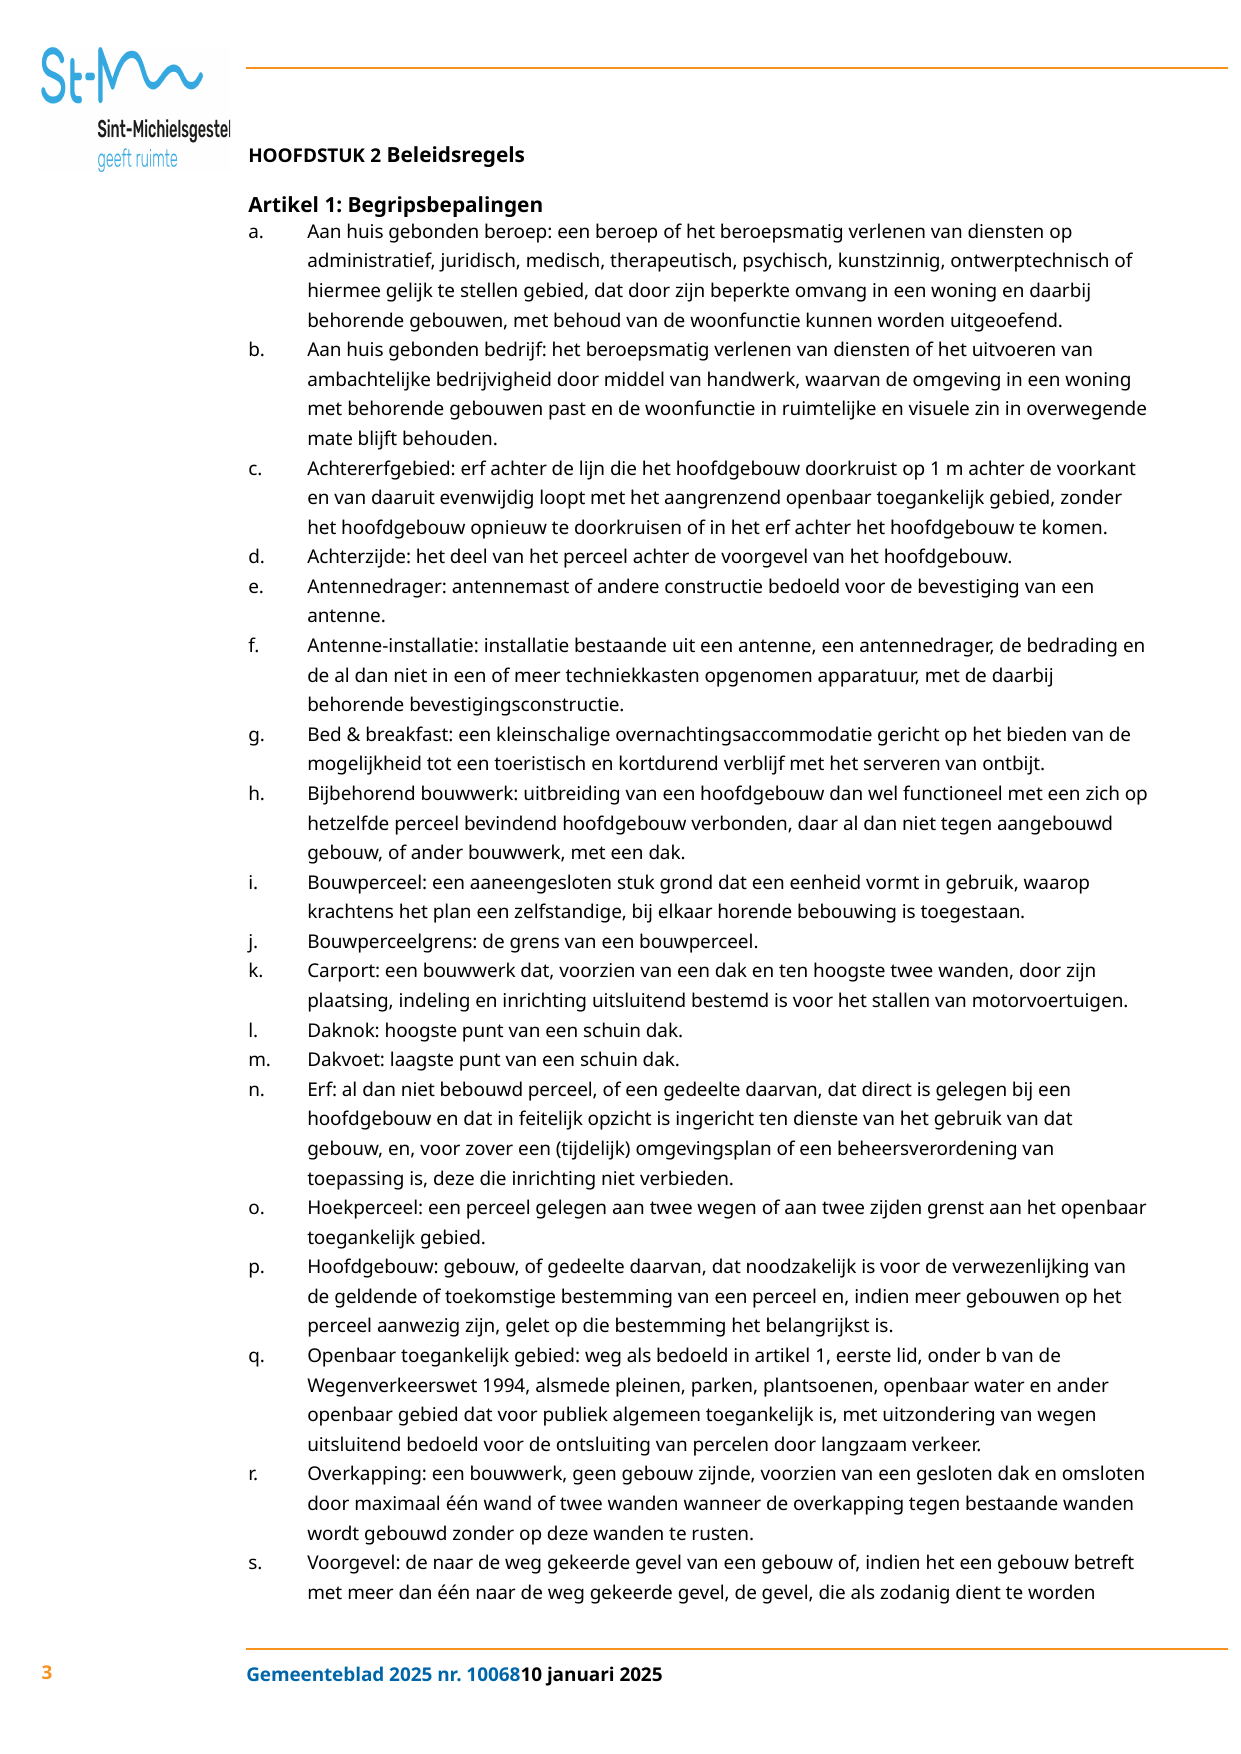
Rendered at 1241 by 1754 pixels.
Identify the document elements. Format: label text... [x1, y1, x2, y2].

list Carport: een bouwwerk dat, voorzien van een dak en ten hoogste twee wanden, door zijn plaatsing, indeling en inrichting uitsluitend bestemd is voor het stallen van motorvoertuigen. [248, 958, 1152, 1013]
list Achterzijde: het deel van het perceel achter de voorgevel van het hoofdgebouw. [248, 543, 1152, 569]
picture [41, 47, 231, 172]
list Hoofdgebouw: gebouw, of gedeelte daarvan, dat noodzakelijk is voor de verwezenlijking van de geldende of toekomstige bestemming van een perceel en, indien meer gebouwen op het perceel aanwezig zijn, gelet op die bestemming het belangrijkst is. [248, 1253, 1152, 1338]
list Erf: al dan niet bebouwd perceel, of een gedeelte daarvan, dat direct is gelegen bij een hoofdgebouw en dat in feitelijk opzicht is ingericht ten dienste van het gebruik van dat gebouw, en, voor zover een (tijdelijk) omgevingsplan of een beheersverordening van toepassing is, deze die inrichting niet verbieden. [248, 1076, 1152, 1191]
list Achtererfgebied: erf achter de lijn die het hoofdgebouw doorkruist op 1 m achter de voorkant en van daaruit evenwijdig loopt met het aangrenzend openbaar toegankelijk gebied, zonder het hoofdgebouw opnieuw te doorkruisen of in het erf achter het hoofdgebouw te komen. [248, 455, 1152, 540]
list Overkapping: een bouwwerk, geen gebouw zijnde, voorzien van een gesloten dak en omsloten door maximaal één wand of twee wanden wanneer de overkapping tegen bestaande wanden wordt gebouwd zonder op deze wanden te rusten. [248, 1461, 1152, 1546]
list Aan huis gebonden beroep: een beroep of het beroepsmatig verlenen van diensten op administratief, juridisch, medisch, therapeutisch, psychisch, kunstzinnig, ontwerptechnisch of hiermee gelijk te stellen gebied, dat door zijn beperkte omvang in een woning en daarbij behorende gebouwen, met behoud van de woonfunctie kunnen worden uitgeoefend. [248, 218, 1152, 333]
list Bed & breakfast: een kleinschalige overnachtingsaccommodatie gericht op het bieden van de mogelijkheid tot een toeristisch en kortdurend verblijf met het serveren van ontbijt. [248, 721, 1152, 776]
list Voorgevel: de naar de weg gekeerde gevel van een gebouw of, indien het een gebouw betreft met meer dan één naar de weg gekeerde gevel, de gevel, die als zodanig dient te worden [248, 1549, 1152, 1605]
text Artikel 1: Begripsbepalingen [248, 190, 1152, 218]
list Hoekperceel: een perceel gelegen aan twee wegen of aan twee zijden grenst aan het openbaar toegankelijk gebied. [248, 1194, 1152, 1250]
list Bouwperceel: een aaneengesloten stuk grond dat een eenheid vormt in gebruik, waarop krachtens het plan een zelfstandige, bij elkaar horende bebouwing is toegestaan. [248, 869, 1152, 924]
list Daknok: hoogste punt van een schuin dak. [248, 1017, 1152, 1043]
list Dakvoet: laagste punt van een schuin dak. [248, 1046, 1152, 1072]
list Aan huis gebonden bedrijf: het beroepsmatig verlenen van diensten of het uitvoeren van ambachtelijke bedrijvigheid door middel van handwerk, waarvan de omgeving in een woning met behorende gebouwen past en de woonfunctie in ruimtelijke en visuele zin in overwegende mate blijft behouden. [248, 336, 1152, 451]
list Openbaar toegankelijk gebied: weg als bedoeld in artikel 1, eerste lid, onder b van de Wegenverkeerswet 1994, alsmede pleinen, parken, plantsoenen, openbaar water en ander openbaar gebied dat voor publiek algemeen toegankelijk is, met uitzondering van wegen uitsluitend bedoeld voor de ontsluiting van percelen door langzaam verkeer. [248, 1342, 1152, 1457]
list Bouwperceelgrens: de grens van een bouwperceel. [248, 928, 1152, 954]
text HOOFDSTUK 2 Beleidsregels [248, 140, 1152, 169]
list Antenne-installatie: installatie bestaande uit een antenne, een antennedrager, de bedrading en de al dan niet in een of meer techniekkasten opgenomen apparatuur, met de daarbij behorende bevestigingsconstructie. [248, 632, 1152, 717]
list Antennedrager: antennemast of andere constructie bedoeld voor de bevestiging van een antenne. [248, 573, 1152, 628]
list Bijbehorend bouwwerk: uitbreiding van een hoofdgebouw dan wel functioneel met een zich op hetzelfde perceel bevindend hoofdgebouw verbonden, daar al dan niet tegen aangebouwd gebouw, of ander bouwwerk, met een dak. [248, 780, 1152, 865]
